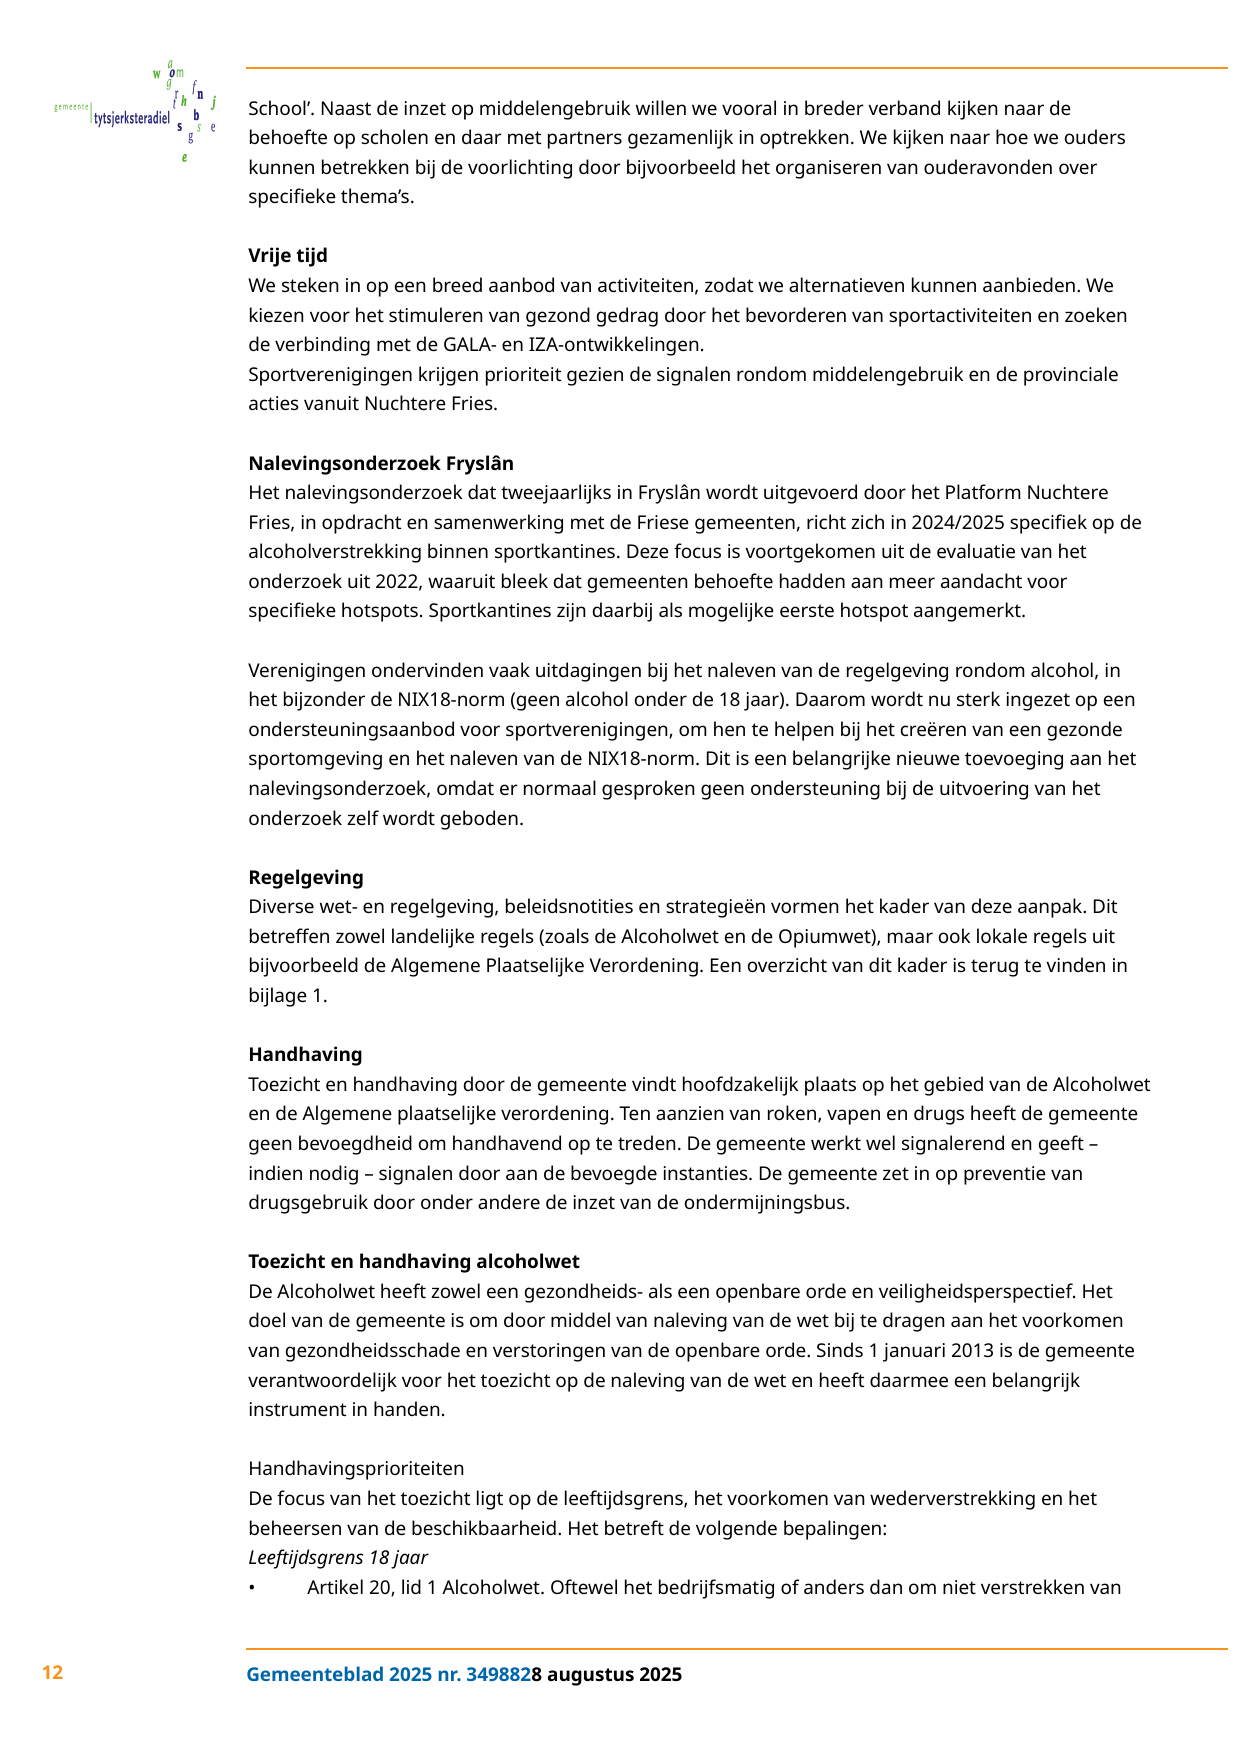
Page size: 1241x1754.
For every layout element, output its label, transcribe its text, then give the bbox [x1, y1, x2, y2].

list Artikel 20, lid 1 Alcoholwet. Oftewel het bedrijfsmatig of anders dan om niet verstrekken van [248, 1574, 1152, 1600]
text We steken in op een breed aanbod van activiteiten, zodat we alternatieven kunnen aanbieden. We kiezen voor het stimuleren van gezond gedrag door het bevorderen van sportactiviteiten en zoeken de verbinding met de GALA- en IZA-ontwikkelingen. [248, 272, 1152, 357]
text Handhavingsprioriteiten [248, 1456, 1152, 1481]
text De focus van het toezicht ligt op de leeftijdsgrens, het voorkomen van wederverstrekking en het beheersen van de beschikbaarheid. Het betreft de volgende bepalingen: [248, 1485, 1152, 1541]
text Diverse wet- en regelgeving, beleidsnotities en strategieën vormen het kader van deze aanpak. Dit betreffen zowel landelijke regels (zoals de Alcoholwet en de Opiumwet), maar ook lokale regels uit bijvoorbeeld de Algemene Plaatselijke Verordening. Een overzicht van dit kader is terug te vinden in bijlage 1. [248, 893, 1152, 1008]
picture [41, 47, 231, 172]
text Toezicht en handhaving door de gemeente vindt hoofdzakelijk plaats op het gebied van de Alcoholwet en de Algemene plaatselijke verordening. Ten aanzien van roken, vapen en drugs heeft de gemeente geen bevoegdheid om handhavend op te treden. De gemeente werkt wel signalerend en geeft – indien nodig – signalen door aan de bevoegde instanties. De gemeente zet in op preventie van drugsgebruik door onder andere de inzet van de ondermijningsbus. [248, 1071, 1152, 1215]
text Nalevingsonderzoek Fryslân [248, 450, 1152, 476]
text Regelgeving [248, 864, 1152, 890]
text School’. Naast de inzet op middelengebruik willen we vooral in breder verband kijken naar de behoefte op scholen en daar met partners gezamenlijk in optrekken. We kijken naar hoe we ouders kunnen betrekken bij de voorlichting door bijvoorbeeld het organiseren van ouderavonden over specifieke thema’s. [248, 95, 1152, 209]
text Sportverenigingen krijgen prioriteit gezien de signalen rondom middelengebruik en de provinciale acties vanuit Nuchtere Fries. [248, 361, 1152, 416]
text Leeftijdsgrens 18 jaar [248, 1544, 1152, 1570]
text De Alcoholwet heeft zowel een gezondheids- als een openbare orde en veiligheidsperspectief. Het doel van de gemeente is om door middel van naleving van de wet bij te dragen aan het voorkomen van gezondheidsschade en verstoringen van de openbare orde. Sinds 1 januari 2013 is de gemeente verantwoordelijk voor het toezicht op de naleving van de wet en heeft daarmee een belangrijk instrument in handen. [248, 1278, 1152, 1422]
text Toezicht en handhaving alcoholwet [248, 1248, 1152, 1274]
text Vrije tijd [248, 243, 1152, 268]
text Handhaving [248, 1041, 1152, 1067]
text Verenigingen ondervinden vaak uitdagingen bij het naleven van de regelgeving rondom alcohol, in het bijzonder de NIX18-norm (geen alcohol onder de 18 jaar). Daarom wordt nu sterk ingezet op een ondersteuningsaanbod voor sportverenigingen, om hen te helpen bij het creëren van een gezonde sportomgeving en het naleven van de NIX18-norm. Dit is een belangrijke nieuwe toevoeging aan het nalevingsonderzoek, omdat er normaal gesproken geen ondersteuning bij de uitvoering van het onderzoek zelf wordt geboden. [248, 657, 1152, 831]
text Het nalevingsonderzoek dat tweejaarlijks in Fryslân wordt uitgevoerd door het Platform Nuchtere Fries, in opdracht en samenwerking met de Friese gemeenten, richt zich in 2024/2025 specifiek op de alcoholverstrekking binnen sportkantines. Deze focus is voortgekomen uit de evaluatie van het onderzoek uit 2022, waaruit bleek dat gemeenten behoefte hadden aan meer aandacht voor specifieke hotspots. Sportkantines zijn daarbij als mogelijke eerste hotspot aangemerkt. [248, 479, 1152, 623]
